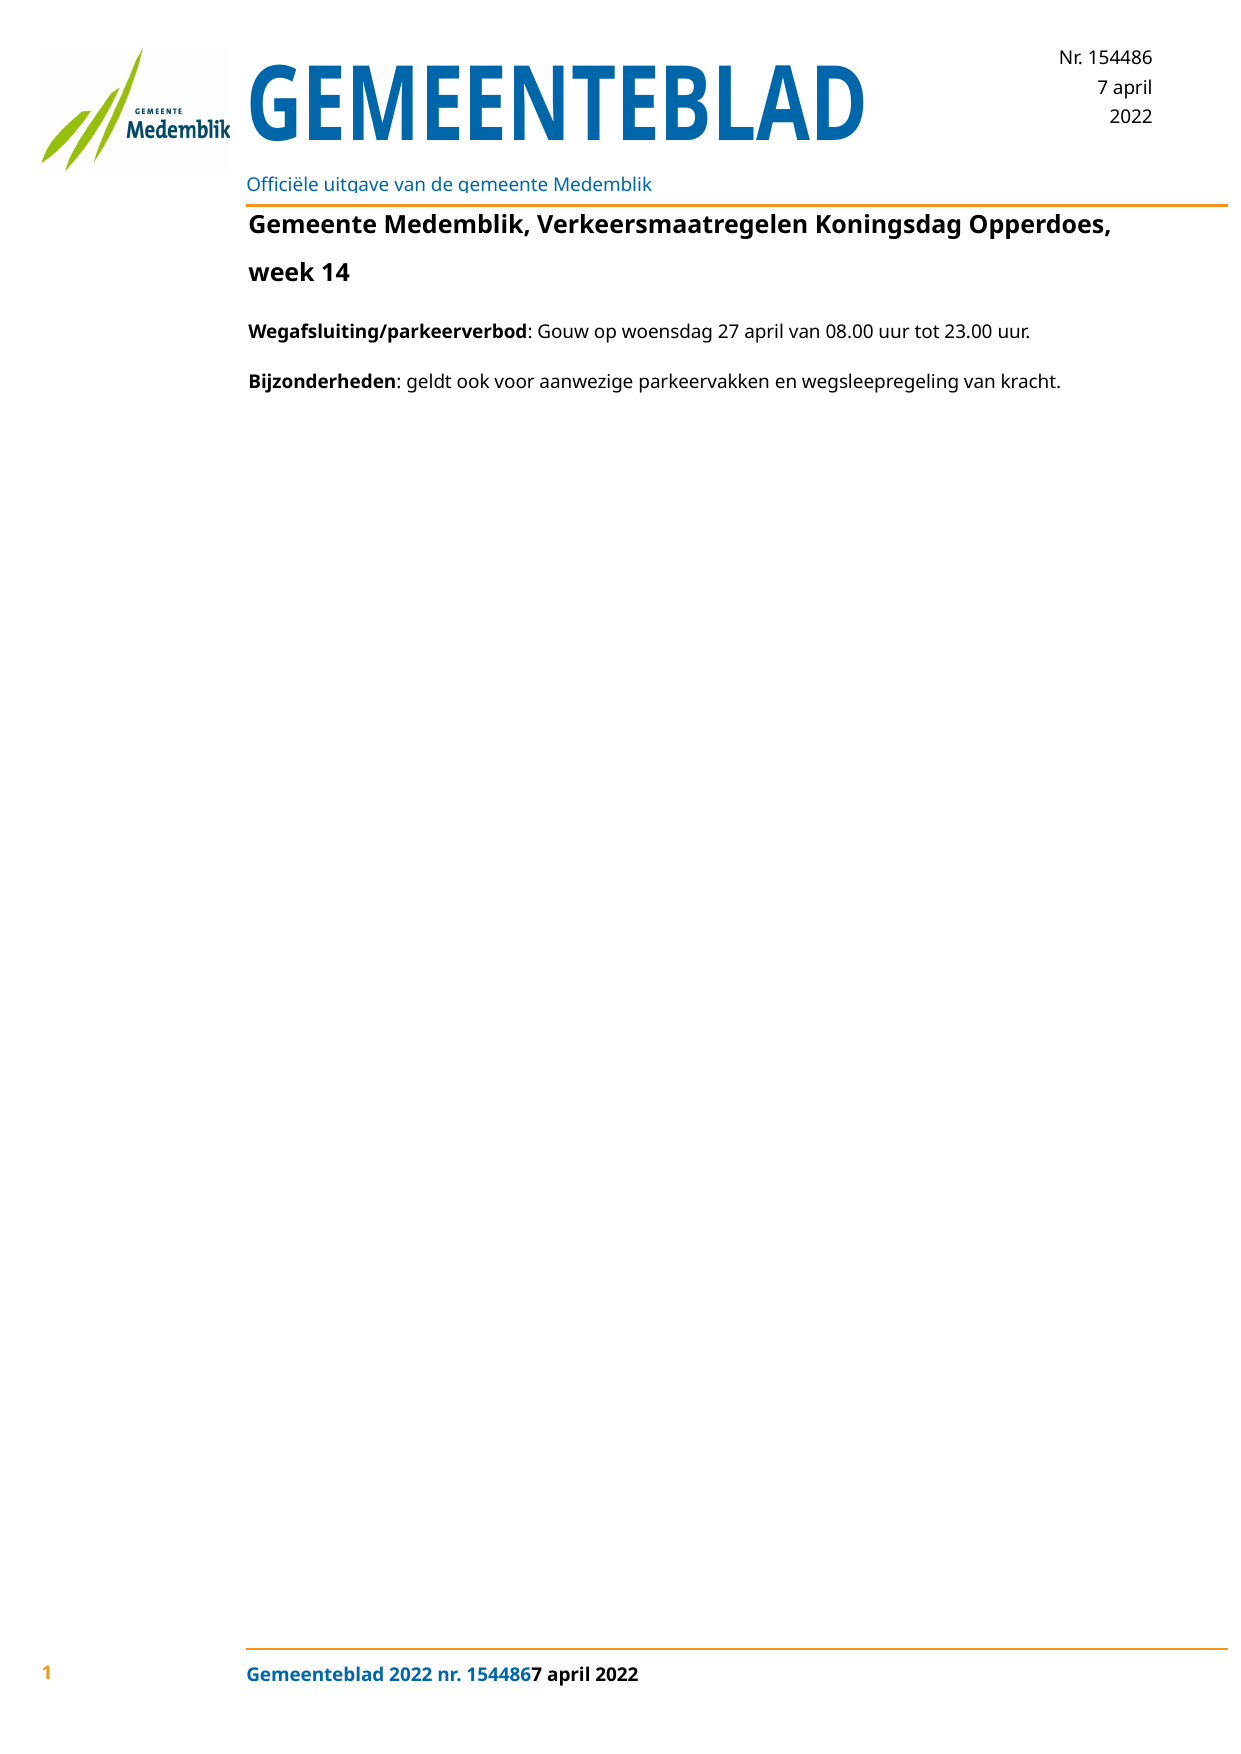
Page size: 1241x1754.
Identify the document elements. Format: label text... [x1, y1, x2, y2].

text Gemeente Medemblik, Verkeersmaatregelen Koningsdag Opperdoes, week 14 [248, 207, 1152, 288]
text Bijzonderheden: geldt ook voor aanwezige parkeervakken en wegsleepregeling van kracht. [248, 368, 1152, 394]
text Wegafsluiting/parkeerverbod: Gouw op woensdag 27 april van 08.00 uur tot 23.00 uur. [248, 318, 1152, 344]
picture [41, 47, 231, 172]
